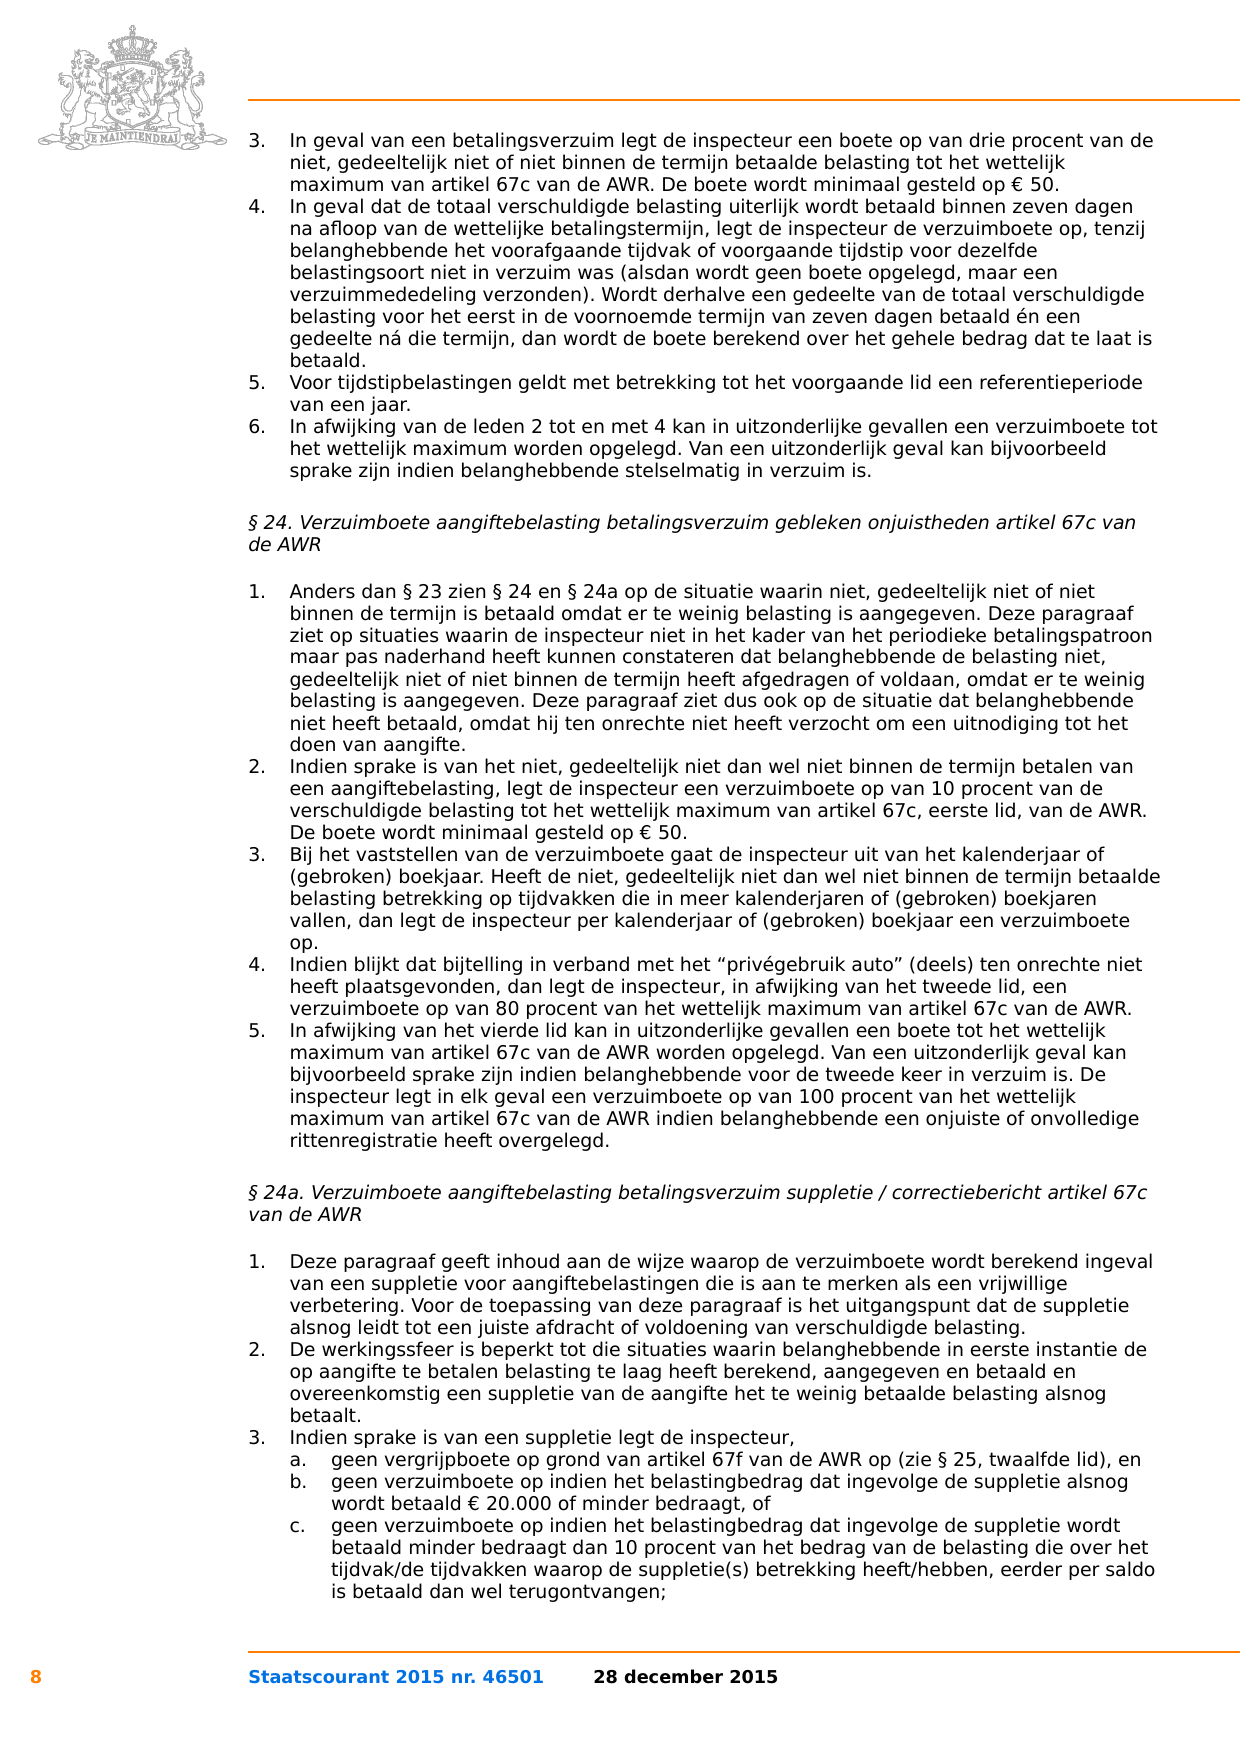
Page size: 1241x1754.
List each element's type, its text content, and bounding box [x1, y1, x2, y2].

text 2. De werkingssfeer is beperkt tot die situaties waarin belanghebbende in eerste instantie de op aangifte te betalen belasting te laag heeft berekend, aangegeven en betaald en overeenkomstig een suppletie van de aangifte het te weinig betaalde belasting alsnog betaalt. [248, 1339, 1163, 1427]
picture [38, 25, 227, 150]
subtitle § 24a. Verzuimboete aangiftebelasting betalingsverzuim suppletie / correctiebericht artikel 67c van de AWR [248, 1182, 1163, 1226]
text 3. Bij het vaststellen van de verzuimboete gaat de inspecteur uit van het kalenderjaar of (gebroken) boekjaar. Heeft de niet, gedeeltelijk niet dan wel niet binnen de termijn betaalde belasting betrekking op tijdvakken die in meer kalenderjaren of (gebroken) boekjaren vallen, dan legt de inspecteur per kalenderjaar of (gebroken) boekjaar een verzuimboete op. [248, 844, 1163, 954]
text 3. Indien sprake is van een suppletie legt de inspecteur, [248, 1427, 1163, 1449]
text 2. Indien sprake is van het niet, gedeeltelijk niet dan wel niet binnen de termijn betalen van een aangiftebelasting, legt de inspecteur een verzuimboete op van 10 procent van de verschuldigde belasting tot het wettelijk maximum van artikel 67c, eerste lid, van de AWR. De boete wordt minimaal gesteld op € 50. [248, 756, 1163, 844]
text c. geen verzuimboete op indien het belastingbedrag dat ingevolge de suppletie wordt betaald minder bedraagt dan 10 procent van het bedrag van de belasting die over het tijdvak/de tijdvakken waarop de suppletie(s) betrekking heeft/hebben, eerder per saldo is betaald dan wel terugontvangen; [289, 1515, 1163, 1603]
text 5. In afwijking van het vierde lid kan in uitzonderlijke gevallen een boete tot het wettelijk maximum van artikel 67c van de AWR worden opgelegd. Van een uitzonderlijk geval kan bijvoorbeeld sprake zijn indien belanghebbende voor de tweede keer in verzuim is. De inspecteur legt in elk geval een verzuimboete op van 100 procent van het wettelijk maximum van artikel 67c van de AWR indien belanghebbende een onjuiste of onvolledige rittenregistratie heeft overgelegd. [248, 1020, 1163, 1152]
text 6. In afwijking van de leden 2 tot en met 4 kan in uitzonderlijke gevallen een verzuimboete tot het wettelijk maximum worden opgelegd. Van een uitzonderlijk geval kan bijvoorbeeld sprake zijn indien belanghebbende stelselmatig in verzuim is. [248, 416, 1163, 482]
subtitle § 24. Verzuimboete aangiftebelasting betalingsverzuim gebleken onjuistheden artikel 67c van de AWR [248, 512, 1163, 556]
text b. geen verzuimboete op indien het belastingbedrag dat ingevolge de suppletie alsnog wordt betaald € 20.000 of minder bedraagt, of [289, 1471, 1163, 1515]
text 1. Deze paragraaf geeft inhoud aan de wijze waarop de verzuimboete wordt berekend ingeval van een suppletie voor aangiftebelastingen die is aan te merken als een vrijwillige verbetering. Voor de toepassing van deze paragraaf is het uitgangspunt dat de suppletie alsnog leidt tot een juiste afdracht of voldoening van verschuldigde belasting. [248, 1251, 1163, 1339]
text 3. In geval van een betalingsverzuim legt de inspecteur een boete op van drie procent van de niet, gedeeltelijk niet of niet binnen de termijn betaalde belasting tot het wettelijk maximum van artikel 67c van de AWR. De boete wordt minimaal gesteld op € 50. [248, 130, 1163, 196]
text 4. Indien blijkt dat bijtelling in verband met het “privégebruik auto” (deels) ten onrechte niet heeft plaatsgevonden, dan legt de inspecteur, in afwijking van het tweede lid, een verzuimboete op van 80 procent van het wettelijk maximum van artikel 67c van de AWR. [248, 954, 1163, 1020]
text 4. In geval dat de totaal verschuldigde belasting uiterlijk wordt betaald binnen zeven dagen na afloop van de wettelijke betalingstermijn, legt de inspecteur de verzuimboete op, tenzij belanghebbende het voorafgaande tijdvak of voorgaande tijdstip voor dezelfde belastingsoort niet in verzuim was (alsdan wordt geen boete opgelegd, maar een verzuimmededeling verzonden). Wordt derhalve een gedeelte van de totaal verschuldigde belasting voor het eerst in de voornoemde termijn van zeven dagen betaald én een gedeelte ná die termijn, dan wordt de boete berekend over het gehele bedrag dat te laat is betaald. [248, 196, 1163, 372]
text 1. Anders dan § 23 zien § 24 en § 24a op de situatie waarin niet, gedeeltelijk niet of niet binnen de termijn is betaald omdat er te weinig belasting is aangegeven. Deze paragraaf ziet op situaties waarin de inspecteur niet in het kader van het periodieke betalingspatroon maar pas naderhand heeft kunnen constateren dat belanghebbende de belasting niet, gedeeltelijk niet of niet binnen de termijn heeft afgedragen of voldaan, omdat er te weinig belasting is aangegeven. Deze paragraaf ziet dus ook op de situatie dat belanghebbende niet heeft betaald, omdat hij ten onrechte niet heeft verzocht om een uitnodiging tot het doen van aangifte. [248, 581, 1163, 756]
text a. geen vergrijpboete op grond van artikel 67f van de AWR op (zie § 25, twaalfde lid), en [289, 1449, 1163, 1471]
text 5. Voor tijdstipbelastingen geldt met betrekking tot het voorgaande lid een referentieperiode van een jaar. [248, 372, 1163, 416]
